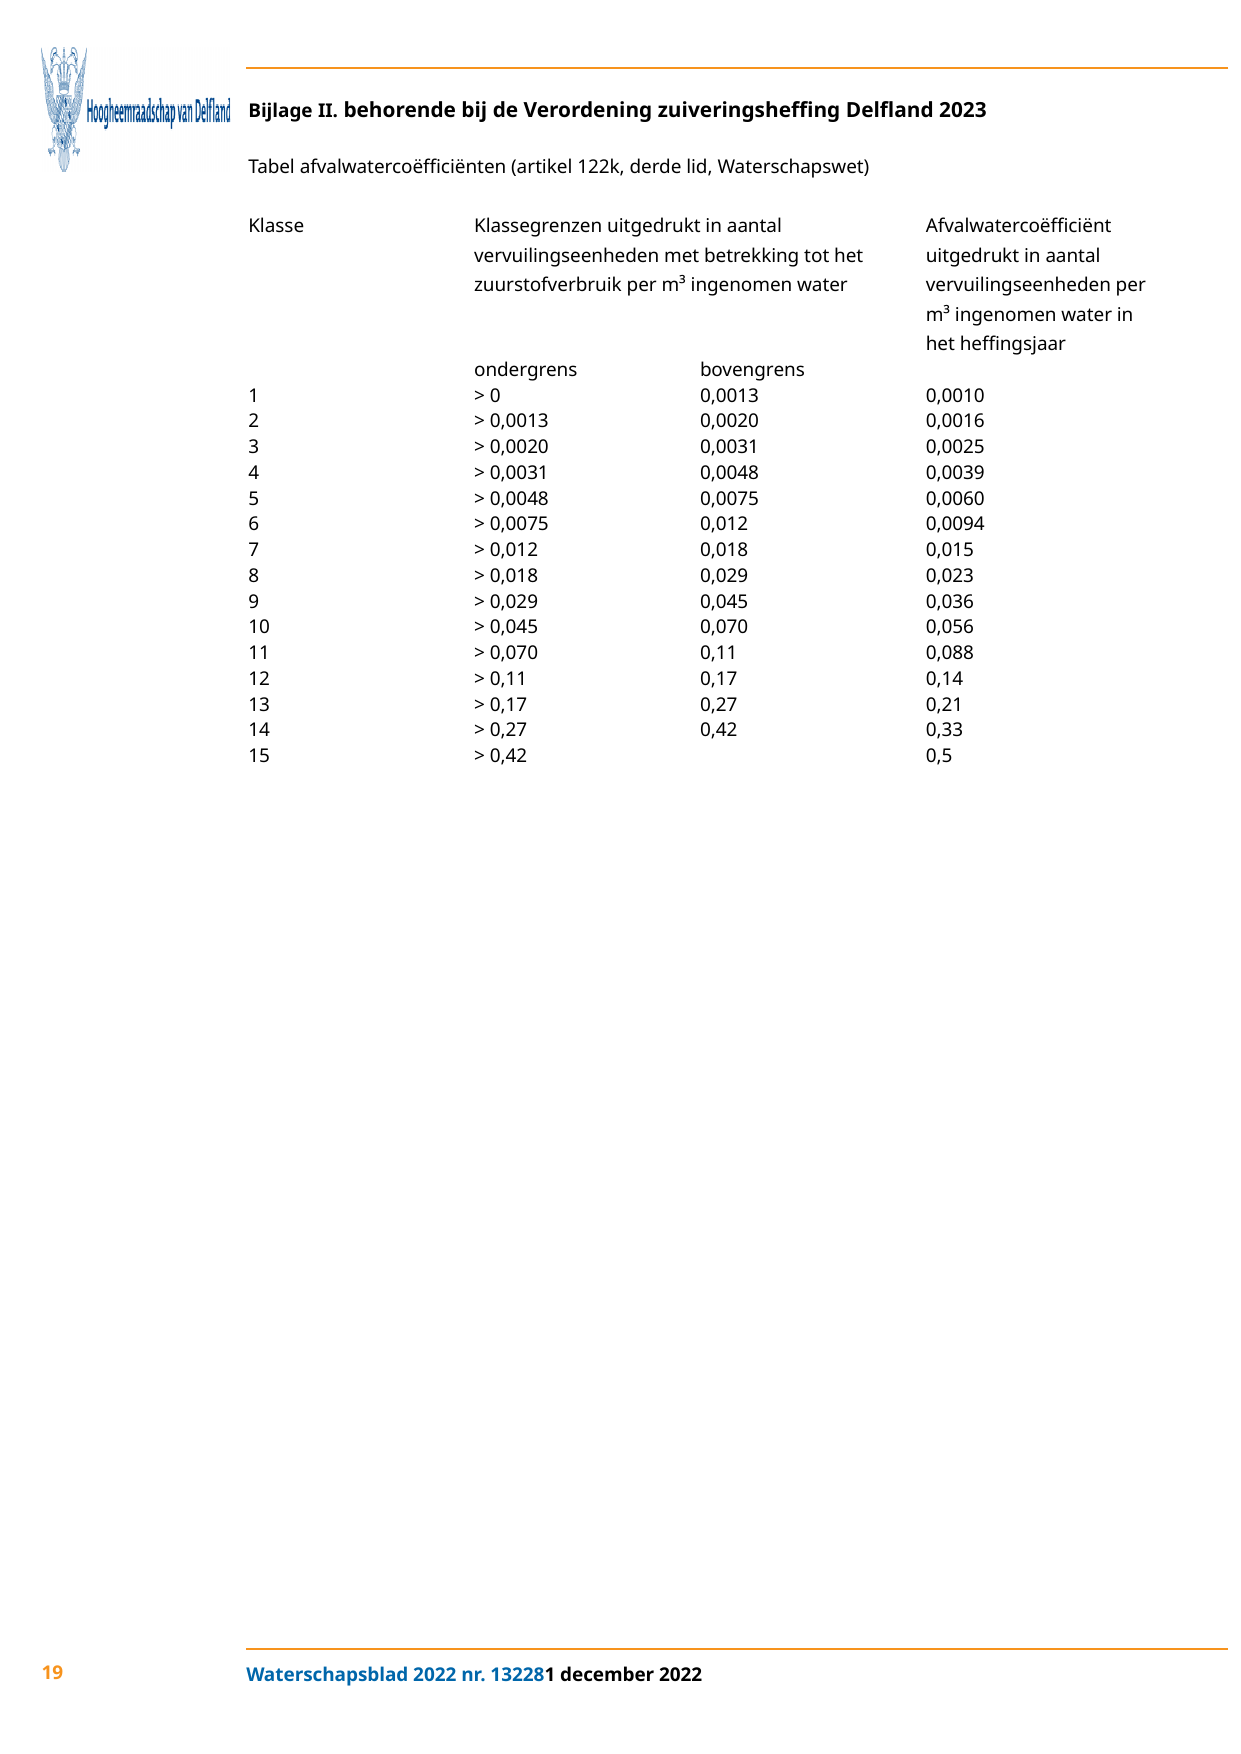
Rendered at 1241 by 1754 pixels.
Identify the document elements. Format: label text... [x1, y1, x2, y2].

table_cell 0,015 [926, 536, 1152, 562]
table_cell 14 [248, 716, 474, 742]
table_cell > 0,012 [474, 536, 700, 562]
table_cell 0,070 [700, 614, 926, 639]
table_cell 9 [248, 588, 474, 613]
table_cell 0,17 [700, 665, 926, 691]
table_cell 0,21 [926, 691, 1152, 716]
table_cell 0,0048 [700, 459, 926, 485]
table_cell > 0,029 [474, 588, 700, 613]
text Bijlage II. behorende bij de Verordening zuiveringsheffing Delfland 2023 [248, 95, 1152, 123]
table_cell 2 [248, 408, 474, 433]
table_cell > 0,0020 [474, 434, 700, 459]
table_cell 0,0013 [700, 382, 926, 408]
table_cell ondergrens [474, 356, 700, 382]
table_cell 0,023 [926, 562, 1152, 588]
table_cell 0,0031 [700, 434, 926, 459]
text Tabel afvalwatercoëfficiënten (artikel 122k, derde lid, Waterschapswet) [248, 153, 1152, 179]
table_cell 3 [248, 434, 474, 459]
table_header Klasse [248, 212, 474, 356]
table_header Afvalwatercoëfficiënt uitgedrukt in aantal vervuilingseenheden per m³ ingenomen water in het heffingsjaar [926, 212, 1152, 356]
table_cell > 0,0075 [474, 511, 700, 536]
table_cell > 0,045 [474, 614, 700, 639]
table_cell [248, 356, 474, 382]
table_cell 13 [248, 691, 474, 716]
table_cell [926, 356, 1152, 382]
table_cell 0,33 [926, 716, 1152, 742]
table_cell 0,0039 [926, 459, 1152, 485]
table_cell bovengrens [700, 356, 926, 382]
table_cell > 0,42 [474, 742, 700, 768]
table_cell 8 [248, 562, 474, 588]
table_cell 0,088 [926, 639, 1152, 665]
table_cell 0,018 [700, 536, 926, 562]
table_cell 0,42 [700, 716, 926, 742]
table_cell 0,14 [926, 665, 1152, 691]
table_cell 5 [248, 485, 474, 511]
table_cell > 0,070 [474, 639, 700, 665]
table_cell 0,27 [700, 691, 926, 716]
table_cell 7 [248, 536, 474, 562]
table_cell 0,0016 [926, 408, 1152, 433]
table_cell > 0,27 [474, 716, 700, 742]
table_cell 11 [248, 639, 474, 665]
table_cell 0,0094 [926, 511, 1152, 536]
table_cell 6 [248, 511, 474, 536]
table_cell > 0 [474, 382, 700, 408]
picture [41, 47, 231, 172]
table_cell 0,0025 [926, 434, 1152, 459]
table_cell 0,0075 [700, 485, 926, 511]
table_cell > 0,0048 [474, 485, 700, 511]
table_cell 0,0060 [926, 485, 1152, 511]
table_cell 1 [248, 382, 474, 408]
table_cell 4 [248, 459, 474, 485]
table_cell 15 [248, 742, 474, 768]
table_cell 10 [248, 614, 474, 639]
table_cell > 0,0013 [474, 408, 700, 433]
table_header Klassegrenzen uitgedrukt in aantal vervuilingseenheden met betrekking tot het zuurstofverbruik per m³ ingenomen water [474, 212, 926, 356]
table_cell 0,0020 [700, 408, 926, 433]
table_cell 0,012 [700, 511, 926, 536]
table_cell > 0,0031 [474, 459, 700, 485]
table_cell 12 [248, 665, 474, 691]
table_cell > 0,018 [474, 562, 700, 588]
table_cell 0,045 [700, 588, 926, 613]
table_cell [700, 742, 926, 768]
table_cell 0,5 [926, 742, 1152, 768]
table_cell 0,029 [700, 562, 926, 588]
table_cell > 0,17 [474, 691, 700, 716]
table_cell 0,056 [926, 614, 1152, 639]
table_cell > 0,11 [474, 665, 700, 691]
table_cell 0,036 [926, 588, 1152, 613]
table_cell 0,0010 [926, 382, 1152, 408]
table_cell 0,11 [700, 639, 926, 665]
